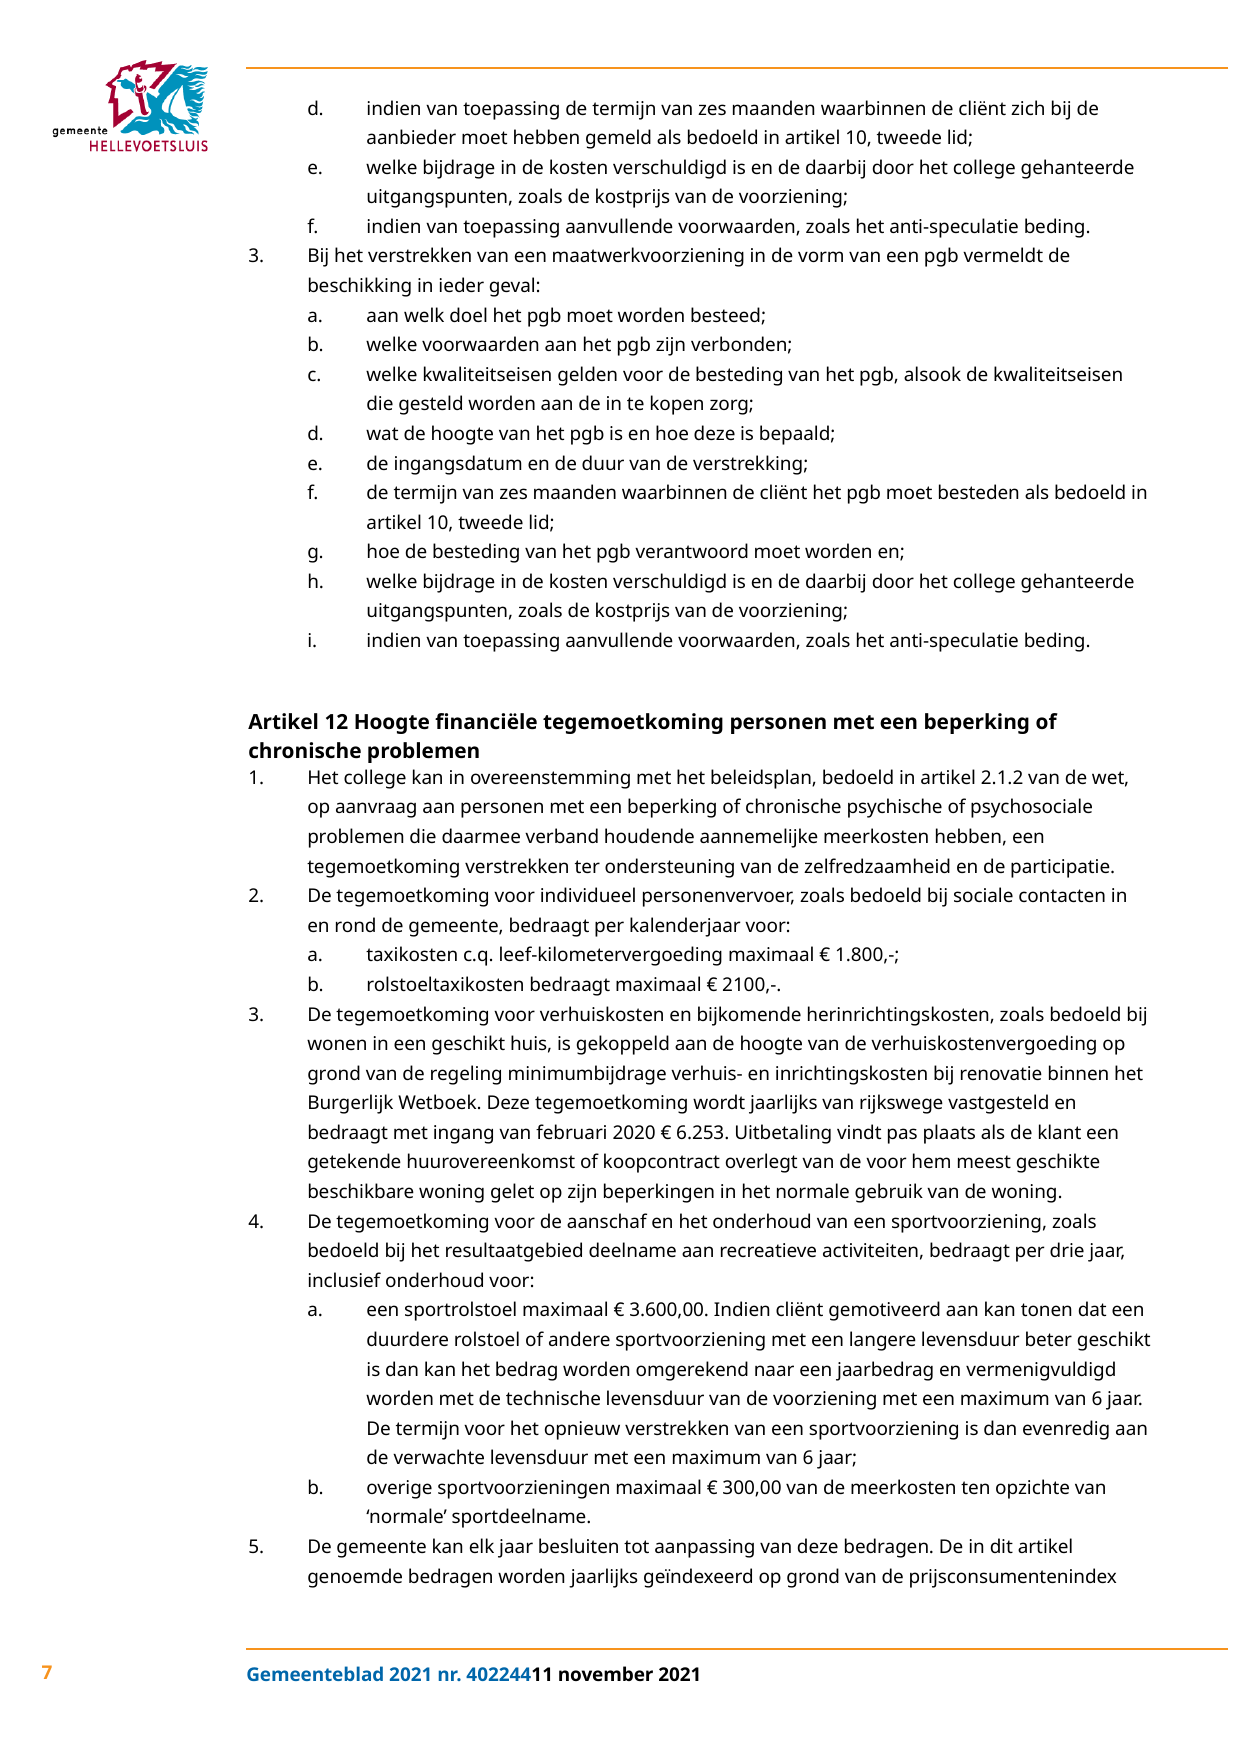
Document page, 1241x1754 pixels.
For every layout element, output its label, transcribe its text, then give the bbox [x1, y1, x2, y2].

list de ingangsdatum en de duur van de verstrekking; [307, 450, 1152, 476]
list overige sportvoorzieningen maximaal € 300,00 van de meerkosten ten opzichte van ‘normale’ sportdeelname. [307, 1474, 1152, 1529]
list indien van toepassing de termijn van zes maanden waarbinnen de cliënt zich bij de aanbieder moet hebben gemeld als bedoeld in artikel 10, tweede lid; [307, 95, 1152, 150]
list aan welk doel het pgb moet worden besteed; [307, 302, 1152, 328]
list De tegemoetkoming voor de aanschaf en het onderhoud van een sportvoorziening, zoals bedoeld bij het resultaatgebied deelname aan recreatieve activiteiten, bedraagt per drie jaar, inclusief onderhoud voor: [248, 1208, 1152, 1293]
list welke voorwaarden aan het pgb zijn verbonden; [307, 331, 1152, 357]
list De tegemoetkoming voor verhuiskosten en bijkomende herinrichtingskosten, zoals bedoeld bij wonen in een geschikt huis, is gekoppeld aan de hoogte van de verhuiskostenvergoeding op grond van de regeling minimumbijdrage verhuis- en inrichtingskosten bij renovatie binnen het Burgerlijk Wetboek. Deze tegemoetkoming wordt jaarlijks van rijkswege vastgesteld en bedraagt met ingang van februari 2020 € 6.253. Uitbetaling vindt pas plaats als de klant een getekende huurovereenkomst of koopcontract overlegt van de voor hem meest geschikte beschikbare woning gelet op zijn beperkingen in het normale gebruik van de woning. [248, 1001, 1152, 1204]
list indien van toepassing aanvullende voorwaarden, zoals het anti-speculatie beding. [307, 213, 1152, 239]
picture [41, 47, 231, 172]
list rolstoeltaxikosten bedraagt maximaal € 2100,-. [307, 971, 1152, 997]
list welke kwaliteitseisen gelden voor de besteding van het pgb, alsook de kwaliteitseisen die gesteld worden aan de in te kopen zorg; [307, 361, 1152, 416]
list een sportrolstoel maximaal € 3.600,00. Indien cliënt gemotiveerd aan kan tonen dat een duurdere rolstoel of andere sportvoorziening met een langere levensduur beter geschikt is dan kan het bedrag worden omgerekend naar een jaarbedrag en vermenigvuldigd worden met de technische levensduur van de voorziening met een maximum van 6 jaar. De termijn voor het opnieuw verstrekken van een sportvoorziening is dan evenredig aan de verwachte levensduur met een maximum van 6 jaar; [307, 1297, 1152, 1470]
list Bij het verstrekken van een maatwerkvoorziening in de vorm van een pgb vermeldt de beschikking in ieder geval: [248, 243, 1152, 298]
text Artikel 12 Hoogte financiële tegemoetkoming personen met een beperking of chronische problemen [248, 707, 1152, 764]
list wat de hoogte van het pgb is en hoe deze is bepaald; [307, 420, 1152, 446]
list De tegemoetkoming voor individueel personenvervoer, zoals bedoeld bij sociale contacten in en rond de gemeente, bedraagt per kalenderjaar voor: [248, 882, 1152, 938]
list de termijn van zes maanden waarbinnen de cliënt het pgb moet besteden als bedoeld in artikel 10, tweede lid; [307, 479, 1152, 535]
list welke bijdrage in de kosten verschuldigd is en de daarbij door het college gehanteerde uitgangspunten, zoals de kostprijs van de voorziening; [307, 568, 1152, 623]
list taxikosten c.q. leef-kilometervergoeding maximaal € 1.800,-; [307, 942, 1152, 967]
list Het college kan in overeenstemming met het beleidsplan, bedoeld in artikel 2.1.2 van de wet, op aanvraag aan personen met een beperking of chronische psychische of psychosociale problemen die daarmee verband houdende aannemelijke meerkosten hebben, een tegemoetkoming verstrekken ter ondersteuning van de zelfredzaamheid en de participatie. [248, 764, 1152, 879]
list hoe de besteding van het pgb verantwoord moet worden en; [307, 538, 1152, 564]
list De gemeente kan elk jaar besluiten tot aanpassing van deze bedragen. De in dit artikel genoemde bedragen worden jaarlijks geïndexeerd op grond van de prijsconsumentenindex [248, 1533, 1152, 1589]
list indien van toepassing aanvullende voorwaarden, zoals het anti-speculatie beding. [307, 627, 1152, 653]
list welke bijdrage in de kosten verschuldigd is en de daarbij door het college gehanteerde uitgangspunten, zoals de kostprijs van de voorziening; [307, 154, 1152, 209]
